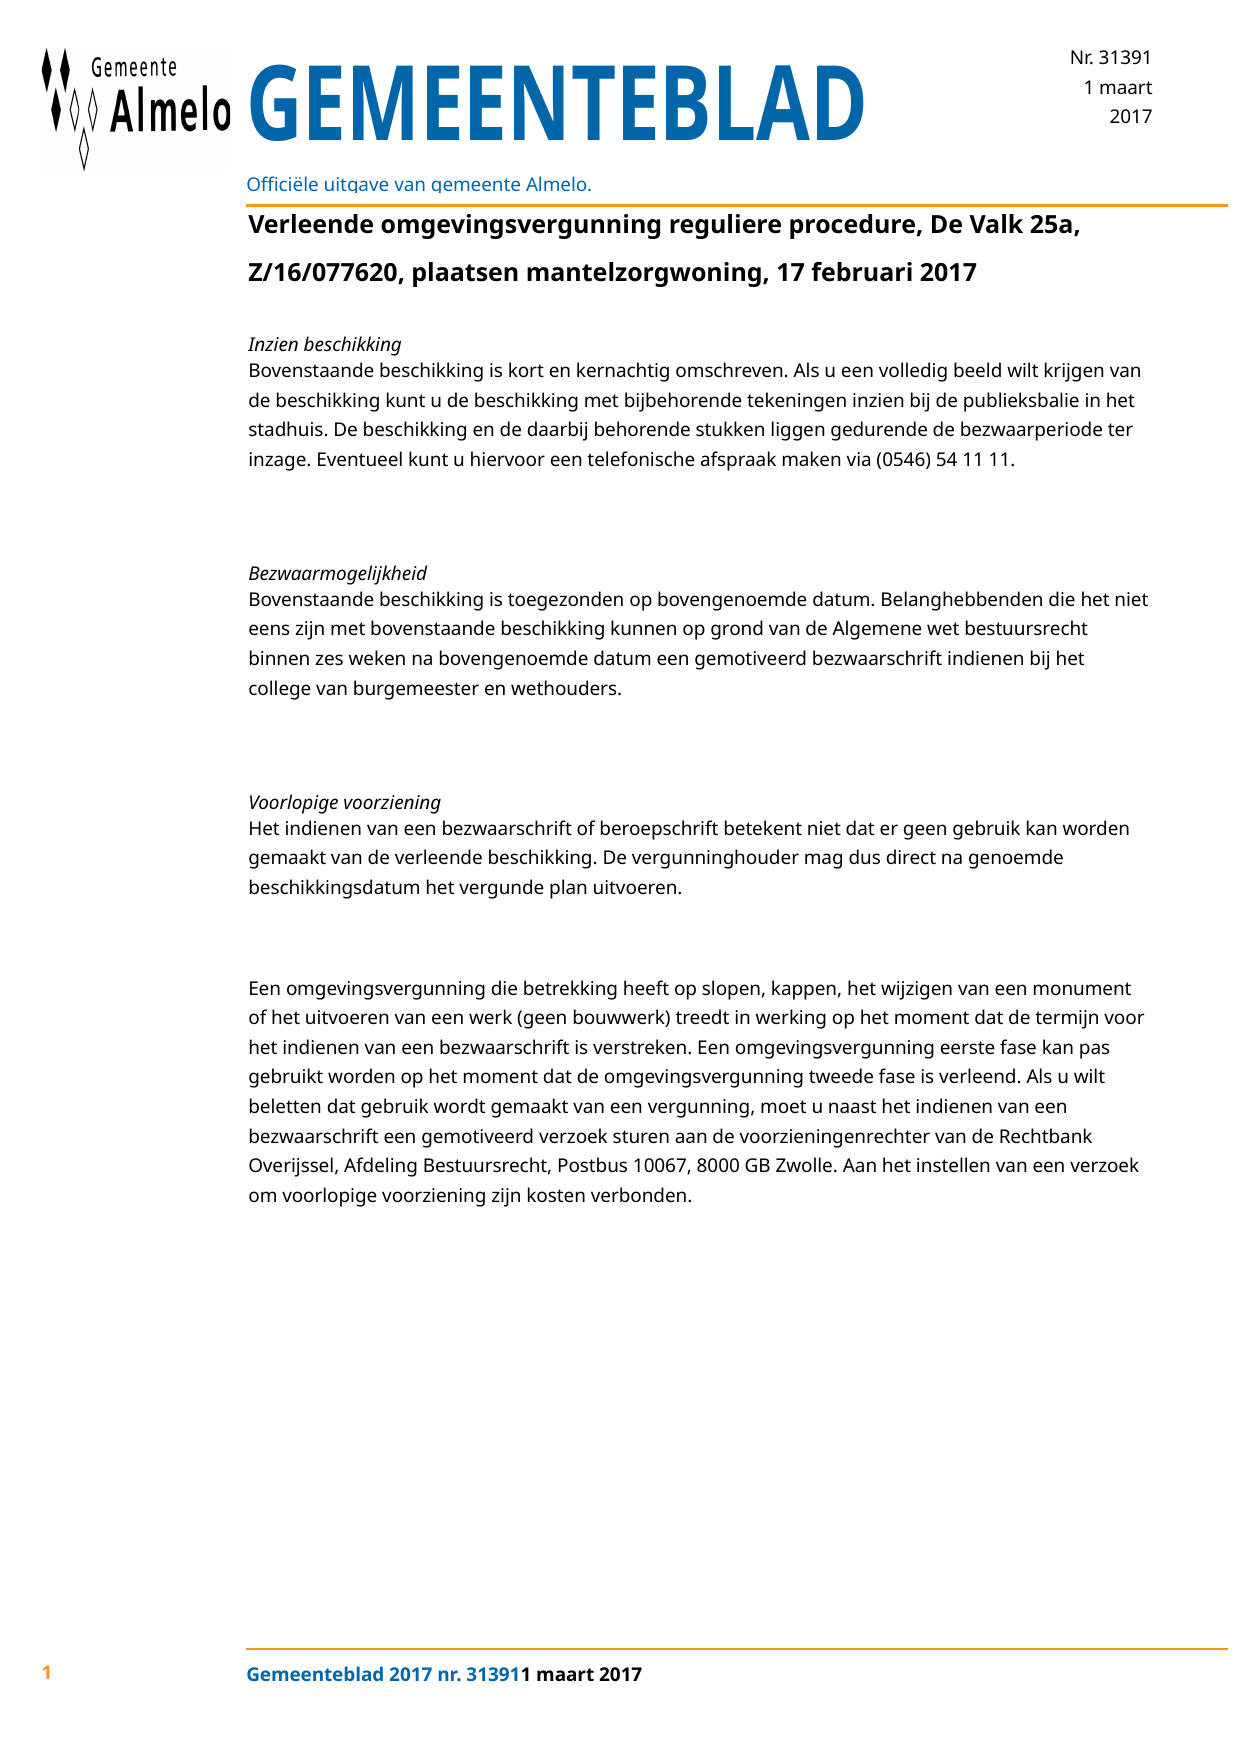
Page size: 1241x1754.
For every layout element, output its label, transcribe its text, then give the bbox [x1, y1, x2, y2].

picture [41, 47, 231, 172]
text Verleende omgevingsvergunning reguliere procedure, De Valk 25a, Z/16/077620, plaatsen mantelzorgwoning, 17 februari 2017 [248, 207, 1152, 288]
text Bovenstaande beschikking is kort en kernachtig omschreven. Als u een volledig beeld wilt krijgen van de beschikking kunt u de beschikking met bijbehorende tekeningen inzien bij de publieksbalie in het stadhuis. De beschikking en de daarbij behorende stukken liggen gedurende de bezwaarperiode ter inzage. Eventueel kunt u hiervoor een telefonische afspraak maken via (0546) 54 11 11. [248, 357, 1152, 472]
text Bovenstaande beschikking is toegezonden op bovengenoemde datum. Belanghebbenden die het niet eens zijn met bovenstaande beschikking kunnen op grond van de Algemene wet bestuursrecht binnen zes weken na bovengenoemde datum een gemotiveerd bezwaarschrift indienen bij het college van burgemeester en wethouders. [248, 586, 1152, 701]
text Inzien beschikking [248, 331, 1152, 357]
text Bezwaarmogelijkheid [248, 560, 1152, 586]
text Het indienen van een bezwaarschrift of beroepschrift betekent niet dat er geen gebruik kan worden gemaakt van de verleende beschikking. De vergunninghouder mag dus direct na genoemde beschikkingsdatum het vergunde plan uitvoeren. [248, 815, 1152, 900]
text Een omgevingsvergunning die betrekking heeft op slopen, kappen, het wijzigen van een monument of het uitvoeren van een werk (geen bouwwerk) treedt in werking op het moment dat de termijn voor het indienen van een bezwaarschrift is verstreken. Een omgevingsvergunning eerste fase kan pas gebruikt worden op het moment dat de omgevingsvergunning tweede fase is verleend. Als u wilt beletten dat gebruik wordt gemaakt van een vergunning, moet u naast het indienen van een bezwaarschrift een gemotiveerd verzoek sturen aan de voorzieningenrechter van de Rechtbank Overijssel, Afdeling Bestuursrecht, Postbus 10067, 8000 GB Zwolle. Aan het instellen van een verzoek om voorlopige voorziening zijn kosten verbonden. [248, 975, 1152, 1208]
text Voorlopige voorziening [248, 789, 1152, 815]
